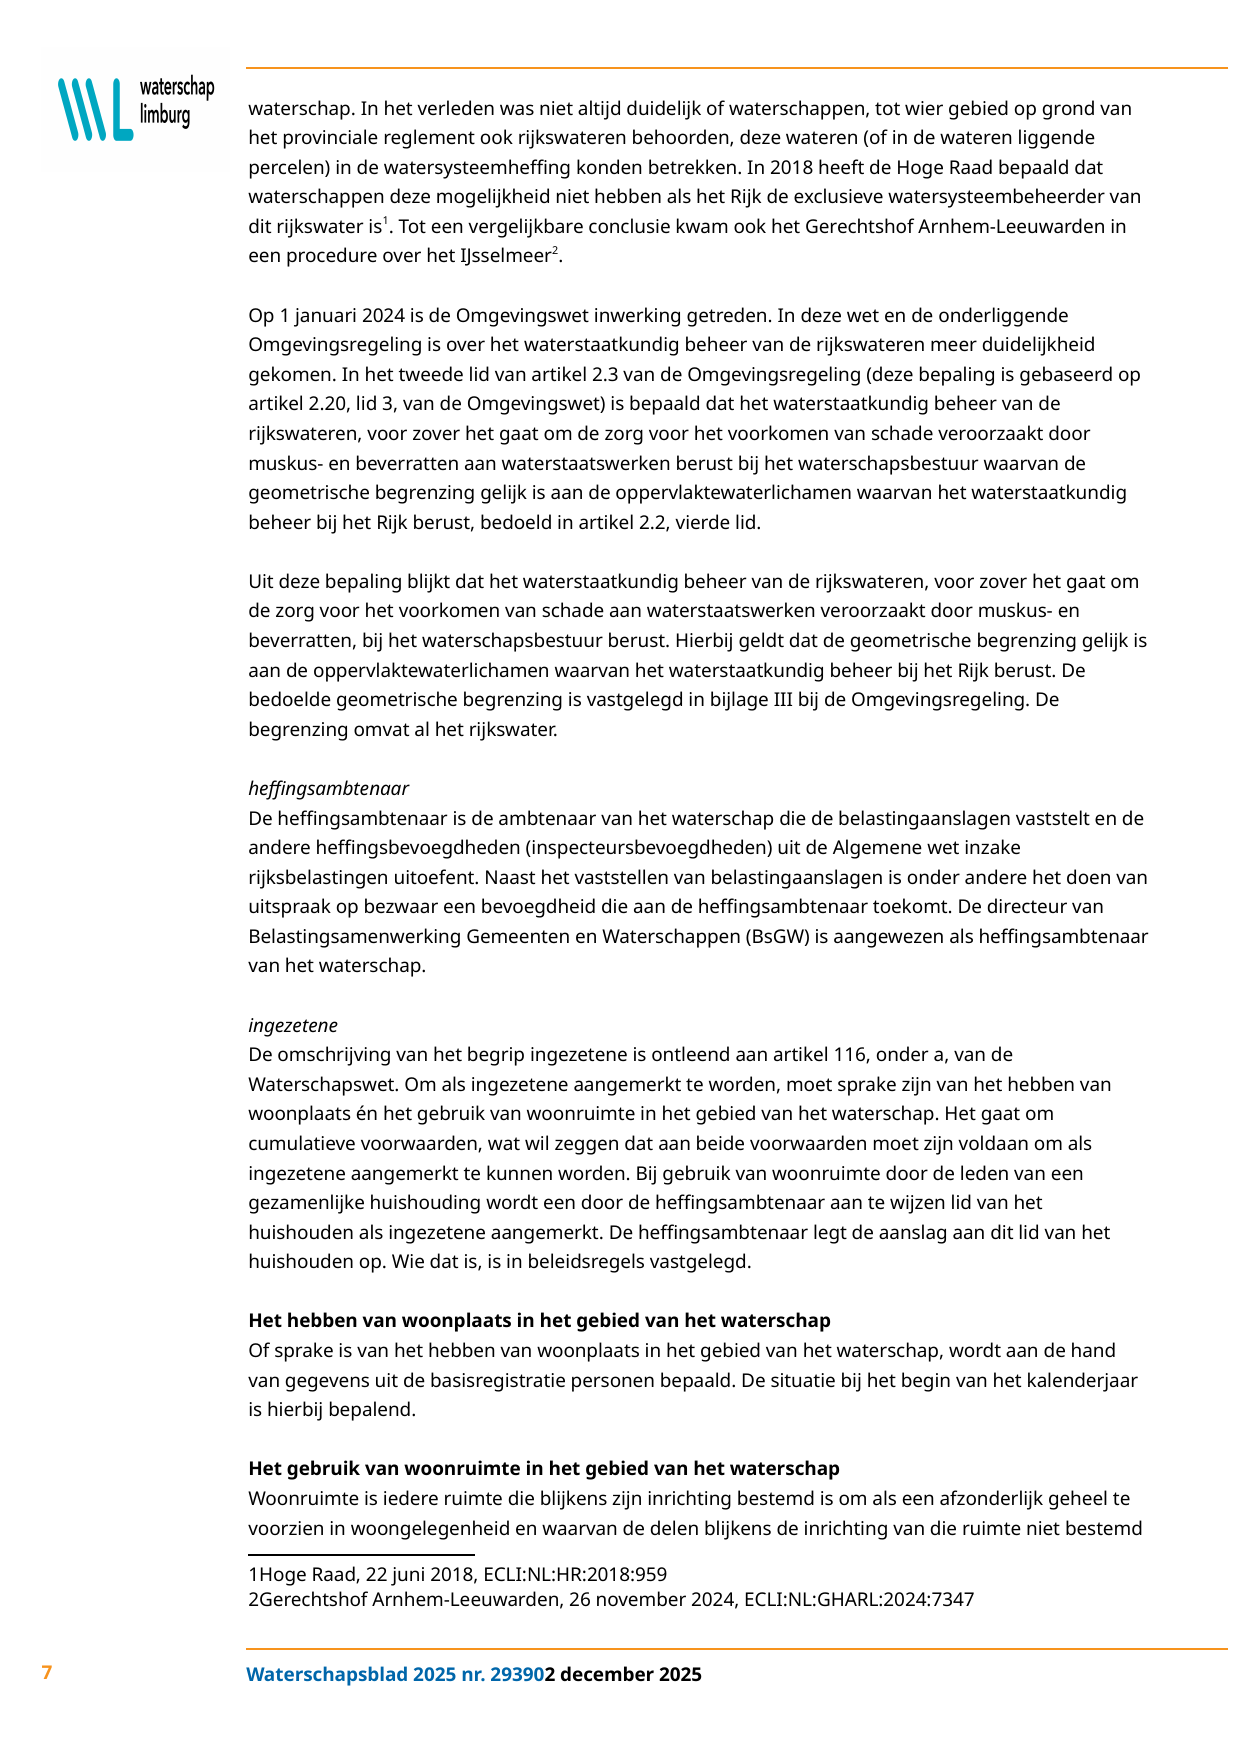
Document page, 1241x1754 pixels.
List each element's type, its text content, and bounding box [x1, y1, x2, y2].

text Of sprake is van het hebben van woonplaats in het gebied van het waterschap, wordt aan de hand van gegevens uit de basisregistratie personen bepaald. De situatie bij het begin van het kalenderjaar is hierbij bepalend. [248, 1337, 1152, 1422]
text Het hebben van woonplaats in het gebied van het waterschap [248, 1308, 1152, 1333]
text Woonruimte is iedere ruimte die blijkens zijn inrichting bestemd is om als een afzonderlijk geheel te voorzien in woongelegenheid en waarvan de delen blijkens de inrichting van die ruimte niet bestemd [248, 1485, 1152, 1541]
picture [41, 47, 231, 172]
text Het gebruik van woonruimte in het gebied van het waterschap [248, 1456, 1152, 1481]
text De heffingsambtenaar is de ambtenaar van het waterschap die de belastingaanslagen vaststelt en de andere heffingsbevoegdheden (inspecteursbevoegdheden) uit de Algemene wet inzake rijksbelastingen uitoefent. Naast het vaststellen van belastingaanslagen is onder andere het doen van uitspraak op bezwaar een bevoegdheid die aan de heffingsambtenaar toekomt. De directeur van Belastingsamenwerking Gemeenten en Waterschappen (BsGW) is aangewezen als heffingsambtenaar van het waterschap. [248, 805, 1152, 978]
text Gerechtshof Arnhem-Leeuwarden, 26 november 2024, ECLI:NL:GHARL:2024:7347 [248, 1586, 1152, 1612]
text Op 1 januari 2024 is de Omgevingswet inwerking getreden. In deze wet en de onderliggende Omgevingsregeling is over het waterstaatkundig beheer van de rijkswateren meer duidelijkheid gekomen. In het tweede lid van artikel 2.3 van de Omgevingsregeling (deze bepaling is gebaseerd op artikel 2.20, lid 3, van de Omgevingswet) is bepaald dat het waterstaatkundig beheer van de rijkswateren, voor zover het gaat om de zorg voor het voorkomen van schade veroorzaakt door muskus- en beverratten aan waterstaatswerken berust bij het waterschapsbestuur waarvan de geometrische begrenzing gelijk is aan de oppervlaktewaterlichamen waarvan het waterstaatkundig beheer bij het Rijk berust, bedoeld in artikel 2.2, vierde lid. [248, 302, 1152, 535]
text heffingsambtenaar [248, 775, 1152, 801]
text ingezetene [248, 1012, 1152, 1038]
text waterschap. In het verleden was niet altijd duidelijk of waterschappen, tot wier gebied op grond van het provinciale reglement ook rijkswateren behoorden, deze wateren (of in de wateren liggende percelen) in de watersysteemheffing konden betrekken. In 2018 heeft de Hoge Raad bepaald dat waterschappen deze mogelijkheid niet hebben als het Rijk de exclusieve watersysteembeheerder van dit rijkswater is. Tot een vergelijkbare conclusie kwam ook het Gerechtshof Arnhem-Leeuwarden in een procedure over het IJsselmeer. [248, 95, 1152, 268]
text De omschrijving van het begrip ingezetene is ontleend aan artikel 116, onder a, van de Waterschapswet. Om als ingezetene aangemerkt te worden, moet sprake zijn van het hebben van woonplaats én het gebruik van woonruimte in het gebied van het waterschap. Het gaat om cumulatieve voorwaarden, wat wil zeggen dat aan beide voorwaarden moet zijn voldaan om als ingezetene aangemerkt te kunnen worden. Bij gebruik van woonruimte door de leden van een gezamenlijke huishouding wordt een door de heffingsambtenaar aan te wijzen lid van het huishouden als ingezetene aangemerkt. De heffingsambtenaar legt de aanslag aan dit lid van het huishouden op. Wie dat is, is in beleidsregels vastgelegd. [248, 1041, 1152, 1274]
text Hoge Raad, 22 juni 2018, ECLI:NL:HR:2018:959 [248, 1561, 1152, 1586]
text Uit deze bepaling blijkt dat het waterstaatkundig beheer van de rijkswateren, voor zover het gaat om de zorg voor het voorkomen van schade aan waterstaatswerken veroorzaakt door muskus- en beverratten, bij het waterschapsbestuur berust. Hierbij geldt dat de geometrische begrenzing gelijk is aan de oppervlaktewaterlichamen waarvan het waterstaatkundig beheer bij het Rijk berust. De bedoelde geometrische begrenzing is vastgelegd in bijlage III bij de Omgevingsregeling. De begrenzing omvat al het rijkswater. [248, 568, 1152, 742]
